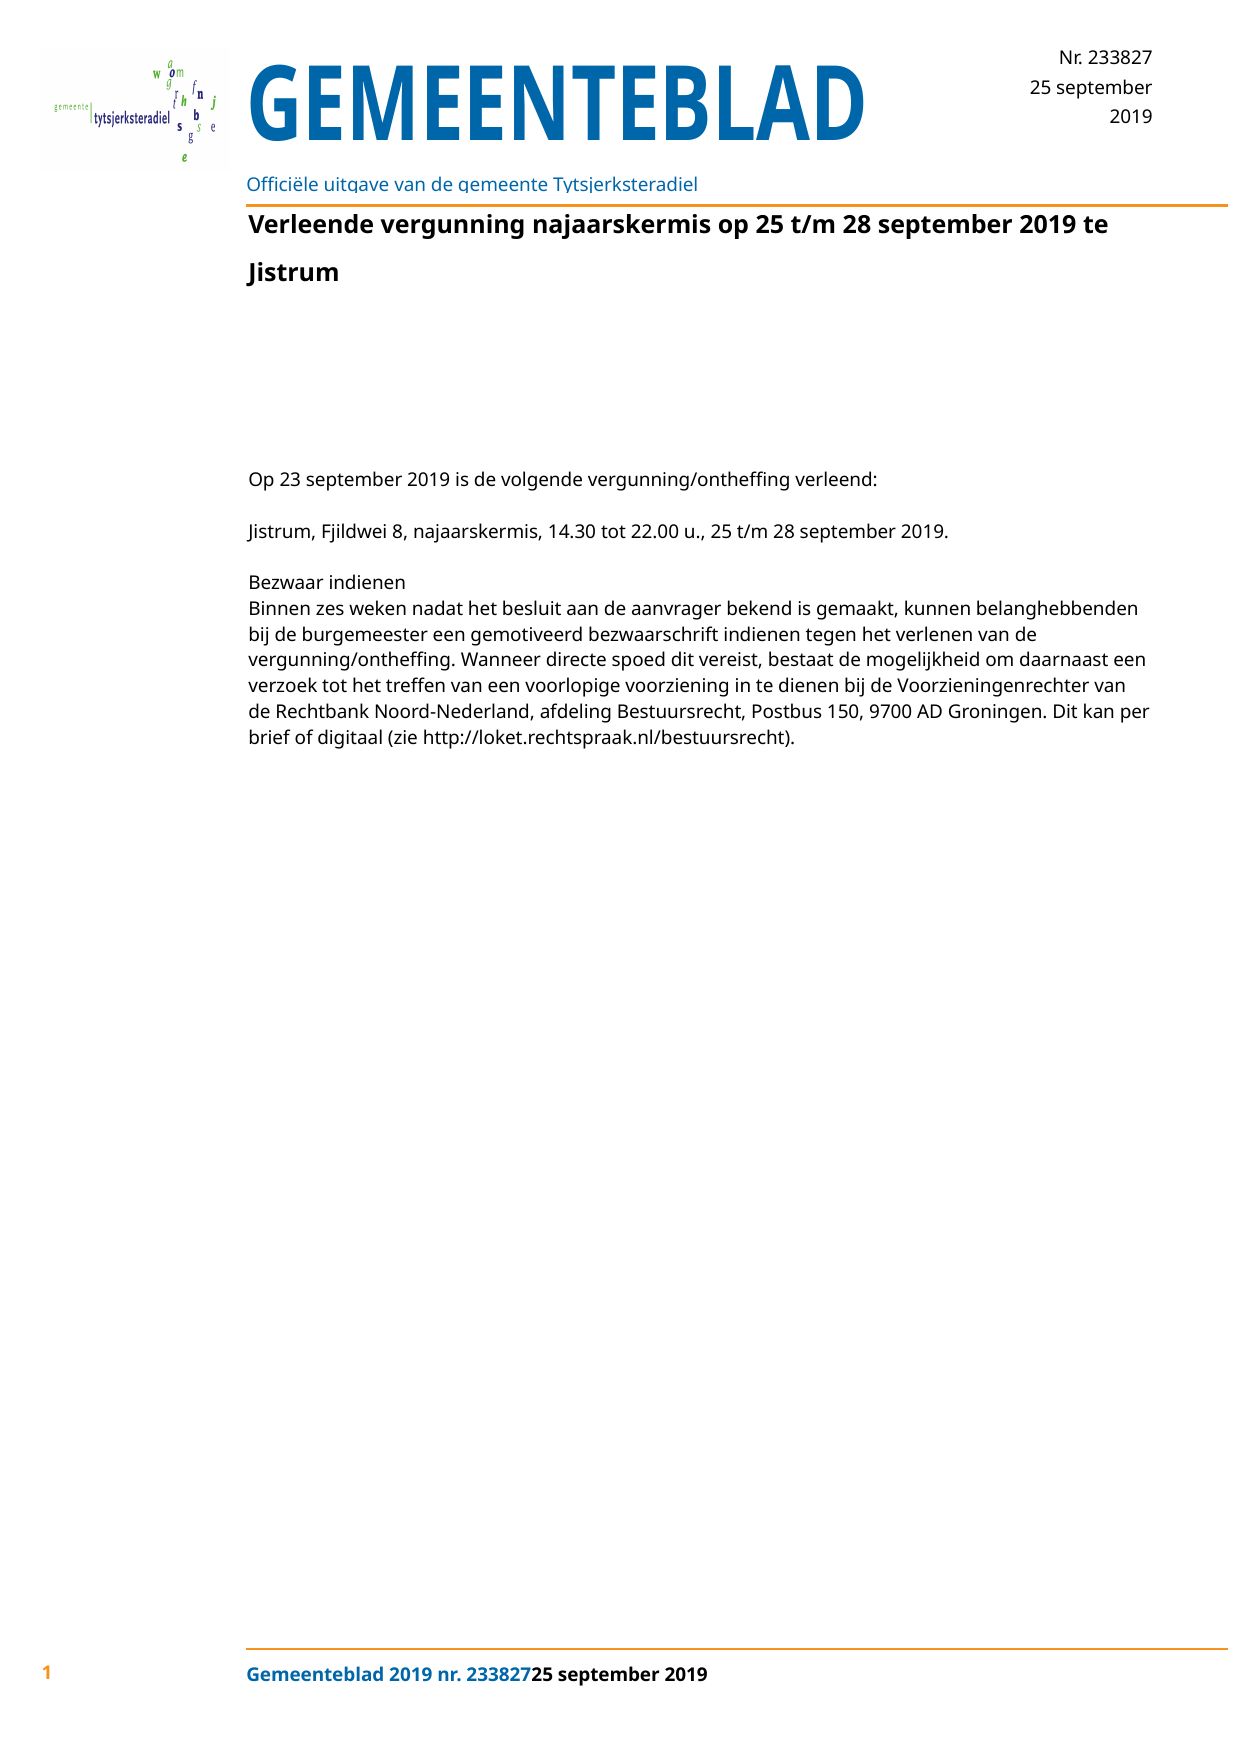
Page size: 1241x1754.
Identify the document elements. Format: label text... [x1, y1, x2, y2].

text Jistrum, Fjildwei 8, najaarskermis, 14.30 tot 22.00 u., 25 t/m 28 september 2019. [248, 518, 1152, 544]
picture [41, 47, 231, 172]
text Binnen zes weken nadat het besluit aan de aanvrager bekend is gemaakt, kunnen belanghebbenden bij de burgemeester een gemotiveerd bezwaarschrift indienen tegen het verlenen van de vergunning/ontheffing. Wanneer directe spoed dit vereist, bestaat de mogelijkheid om daarnaast een verzoek tot het treffen van een voorlopige voorziening in te dienen bij de Voorzieningenrechter van de Rechtbank Noord-Nederland, afdeling Bestuursrecht, Postbus 150, 9700 AD Groningen. Dit kan per brief of digitaal (zie http://loket.rechtspraak.nl/bestuursrecht). [248, 595, 1152, 749]
text Bezwaar indienen [248, 569, 1152, 595]
text Verleende vergunning najaarskermis op 25 t/m 28 september 2019 te Jistrum [248, 207, 1152, 288]
text Op 23 september 2019 is de volgende vergunning/ontheffing verleend: [248, 467, 1152, 492]
